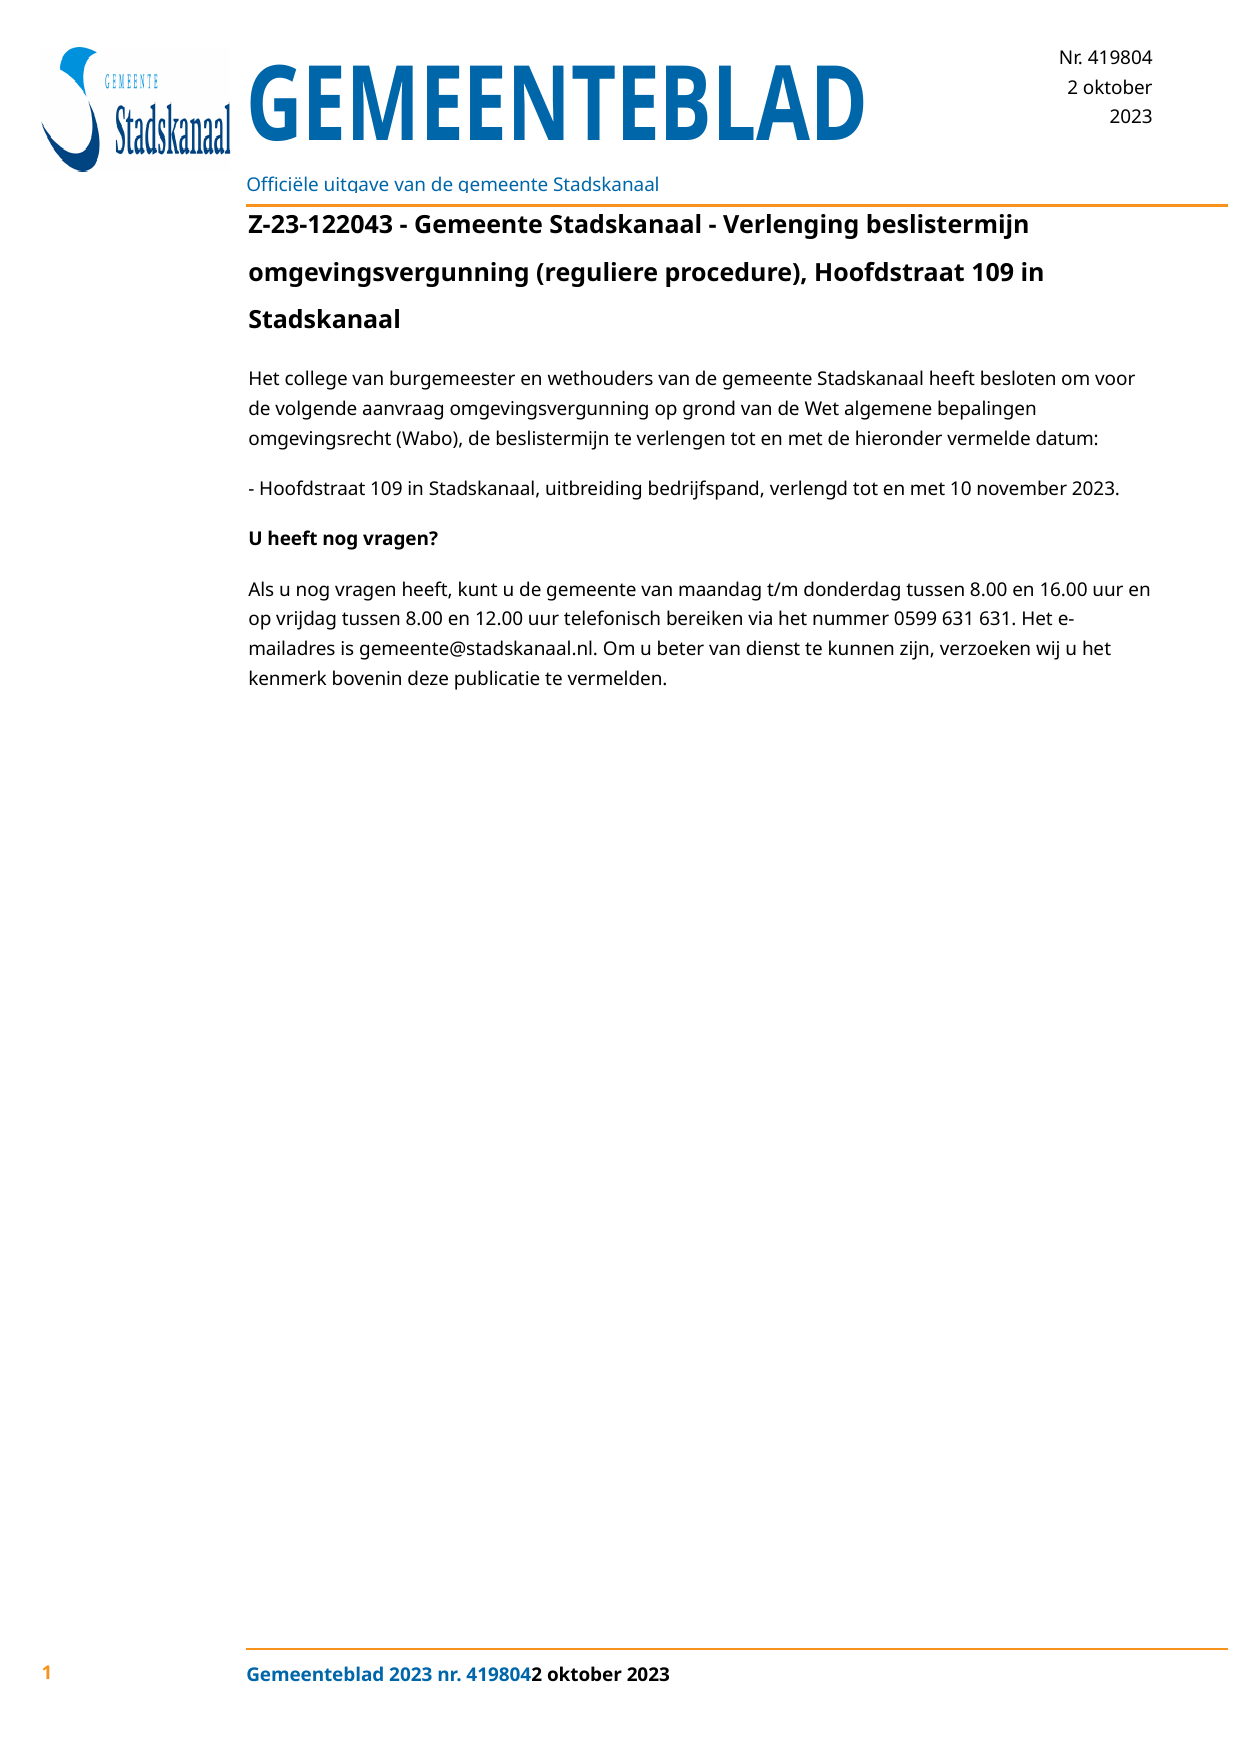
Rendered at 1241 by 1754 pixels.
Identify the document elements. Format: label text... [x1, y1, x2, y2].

text U heeft nog vragen? [248, 526, 1152, 551]
text Als u nog vragen heeft, kunt u de gemeente van maandag t/m donderdag tussen 8.00 en 16.00 uur en op vrijdag tussen 8.00 en 12.00 uur telefonisch bereiken via het nummer 0599 631 631. Het e-mailadres is gemeente@stadskanaal.nl. Om u beter van dienst te kunnen zijn, verzoeken wij u het kenmerk bovenin deze publicatie te vermelden. [248, 576, 1152, 690]
text Z-23-122043 - Gemeente Stadskanaal - Verlenging beslistermijn omgevingsvergunning (reguliere procedure), Hoofdstraat 109 in Stadskanaal [248, 207, 1152, 336]
text Het college van burgemeester en wethouders van de gemeente Stadskanaal heeft besloten om voor de volgende aanvraag omgevingsvergunning op grond van de Wet algemene bepalingen omgevingsrecht (Wabo), de beslistermijn te verlengen tot en met de hieronder vermelde datum: [248, 366, 1152, 450]
text - Hoofdstraat 109 in Stadskanaal, uitbreiding bedrijfspand, verlengd tot en met 10 november 2023. [248, 475, 1152, 501]
picture [41, 47, 231, 172]
